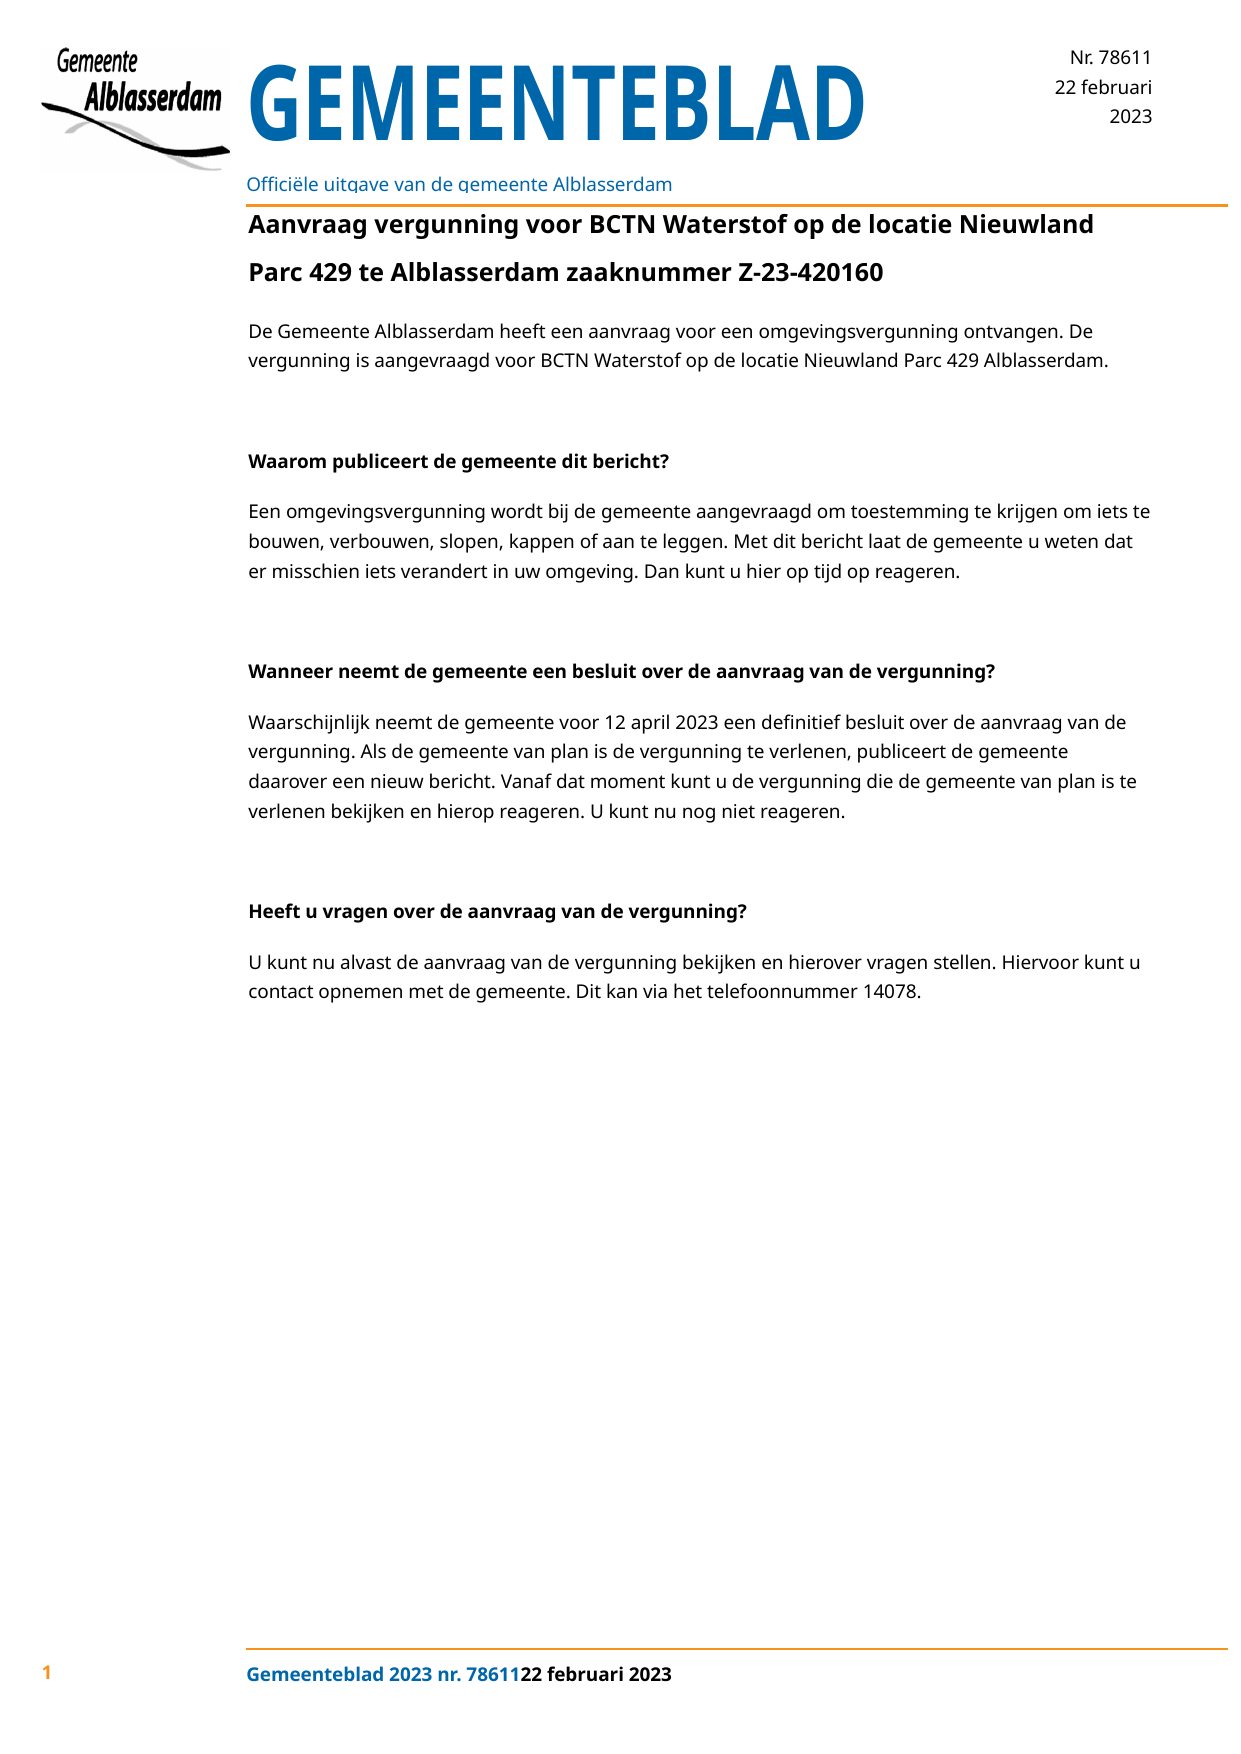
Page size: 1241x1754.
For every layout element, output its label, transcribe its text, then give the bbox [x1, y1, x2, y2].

text Waarschijnlijk neemt de gemeente voor 12 april 2023 een definitief besluit over de aanvraag van de vergunning. Als de gemeente van plan is de vergunning te verlenen, publiceert de gemeente daarover een nieuw bericht. Vanaf dat moment kunt u de vergunning die de gemeente van plan is te verlenen bekijken en hierop reageren. U kunt nu nog niet reageren. [248, 709, 1152, 824]
text Aanvraag vergunning voor BCTN Waterstof op de locatie Nieuwland Parc 429 te Alblasserdam zaaknummer Z-23-420160 [248, 207, 1152, 288]
text Heeft u vragen over de aanvraag van de vergunning? [248, 899, 1152, 924]
text Waarom publiceert de gemeente dit bericht? [248, 448, 1152, 474]
text De Gemeente Alblasserdam heeft een aanvraag voor een omgevingsvergunning ontvangen. De vergunning is aangevraagd voor BCTN Waterstof op de locatie Nieuwland Parc 429 Alblasserdam. [248, 318, 1152, 373]
picture [41, 47, 231, 172]
text Een omgevingsvergunning wordt bij de gemeente aangevraagd om toestemming te krijgen om iets te bouwen, verbouwen, slopen, kappen of aan te leggen. Met dit bericht laat de gemeente u weten dat er misschien iets verandert in uw omgeving. Dan kunt u hier op tijd op reageren. [248, 499, 1152, 584]
text U kunt nu alvast de aanvraag van de vergunning bekijken en hierover vragen stellen. Hiervoor kunt u contact opnemen met de gemeente. Dit kan via het telefoonnummer 14078. [248, 949, 1152, 1004]
text Wanneer neemt de gemeente een besluit over de aanvraag van de vergunning? [248, 659, 1152, 684]
